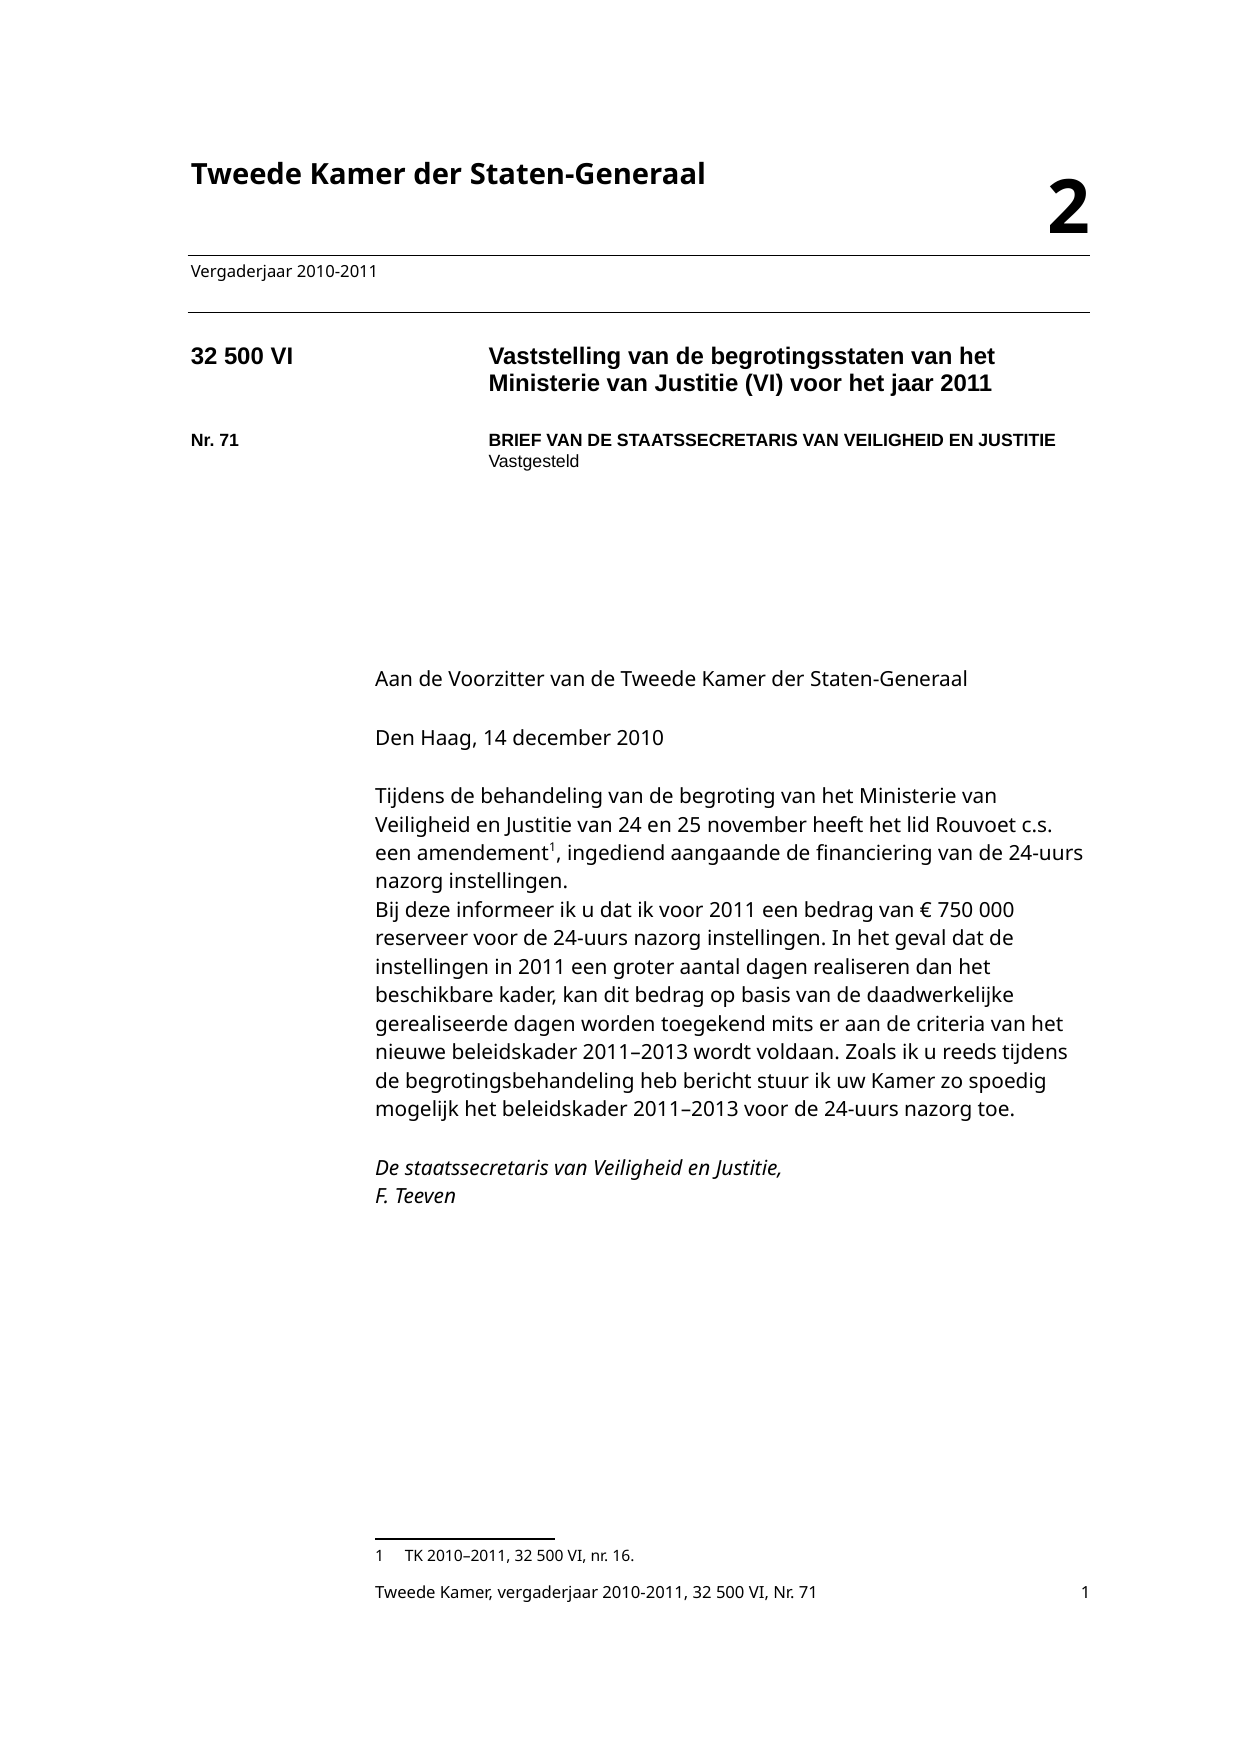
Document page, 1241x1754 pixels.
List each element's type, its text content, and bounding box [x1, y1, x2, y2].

text Aan de Voorzitter van de Tweede Kamer der Staten-Generaal [375, 664, 1090, 693]
text Tijdens de behandeling van de begroting van het Ministerie van Veiligheid en Justitie van 24 en 25 november heeft het lid Rouvoet c.s. een amendement, ingediend aangaande de financiering van de 24-uurs nazorg instellingen. [375, 781, 1090, 895]
table_cell 32 500 VI [188, 339, 485, 427]
table_header Tweede Kamer der Staten-Generaal [188, 150, 909, 255]
text F. Teeven [375, 1181, 1090, 1209]
text TK 2010–2011, 32 500 VI, nr. 16. [375, 1538, 1090, 1566]
text De staatssecretaris van Veiligheid en Justitie, [375, 1153, 1090, 1181]
table_cell [188, 313, 485, 339]
table_cell [485, 256, 1090, 312]
table_header 2 [910, 150, 1090, 255]
text Den Haag, 14 december 2010 [375, 723, 1090, 751]
table_cell BRIEF VAN DE STAATSSECRETARIS VAN VEILIGHEID EN JUSTITIE Vastgesteld [485, 427, 1090, 546]
table_cell Nr. 71 [188, 427, 485, 546]
text Bij deze informeer ik u dat ik voor 2011 een bedrag van € 750 000 reserveer voor de 24-uurs nazorg instellingen. In het geval dat de instellingen in 2011 een groter aantal dagen realiseren dan het beschikbare kader, kan dit bedrag op basis van de daadwerkelijke gerealiseerde dagen worden toegekend mits er aan de criteria van het nieuwe beleidskader 2011–2013 wordt voldaan. Zoals ik u reeds tijdens de begrotingsbehandeling heb bericht stuur ik uw Kamer zo spoedig mogelijk het beleidskader 2011–2013 voor de 24-uurs nazorg toe. [375, 895, 1090, 1123]
table_cell [485, 313, 1090, 339]
table_cell Vergaderjaar 2010-2011 [188, 256, 485, 312]
table_cell Vaststelling van de begrotingsstaten van het Ministerie van Justitie (VI) voor het jaar 2011 [485, 339, 1090, 427]
